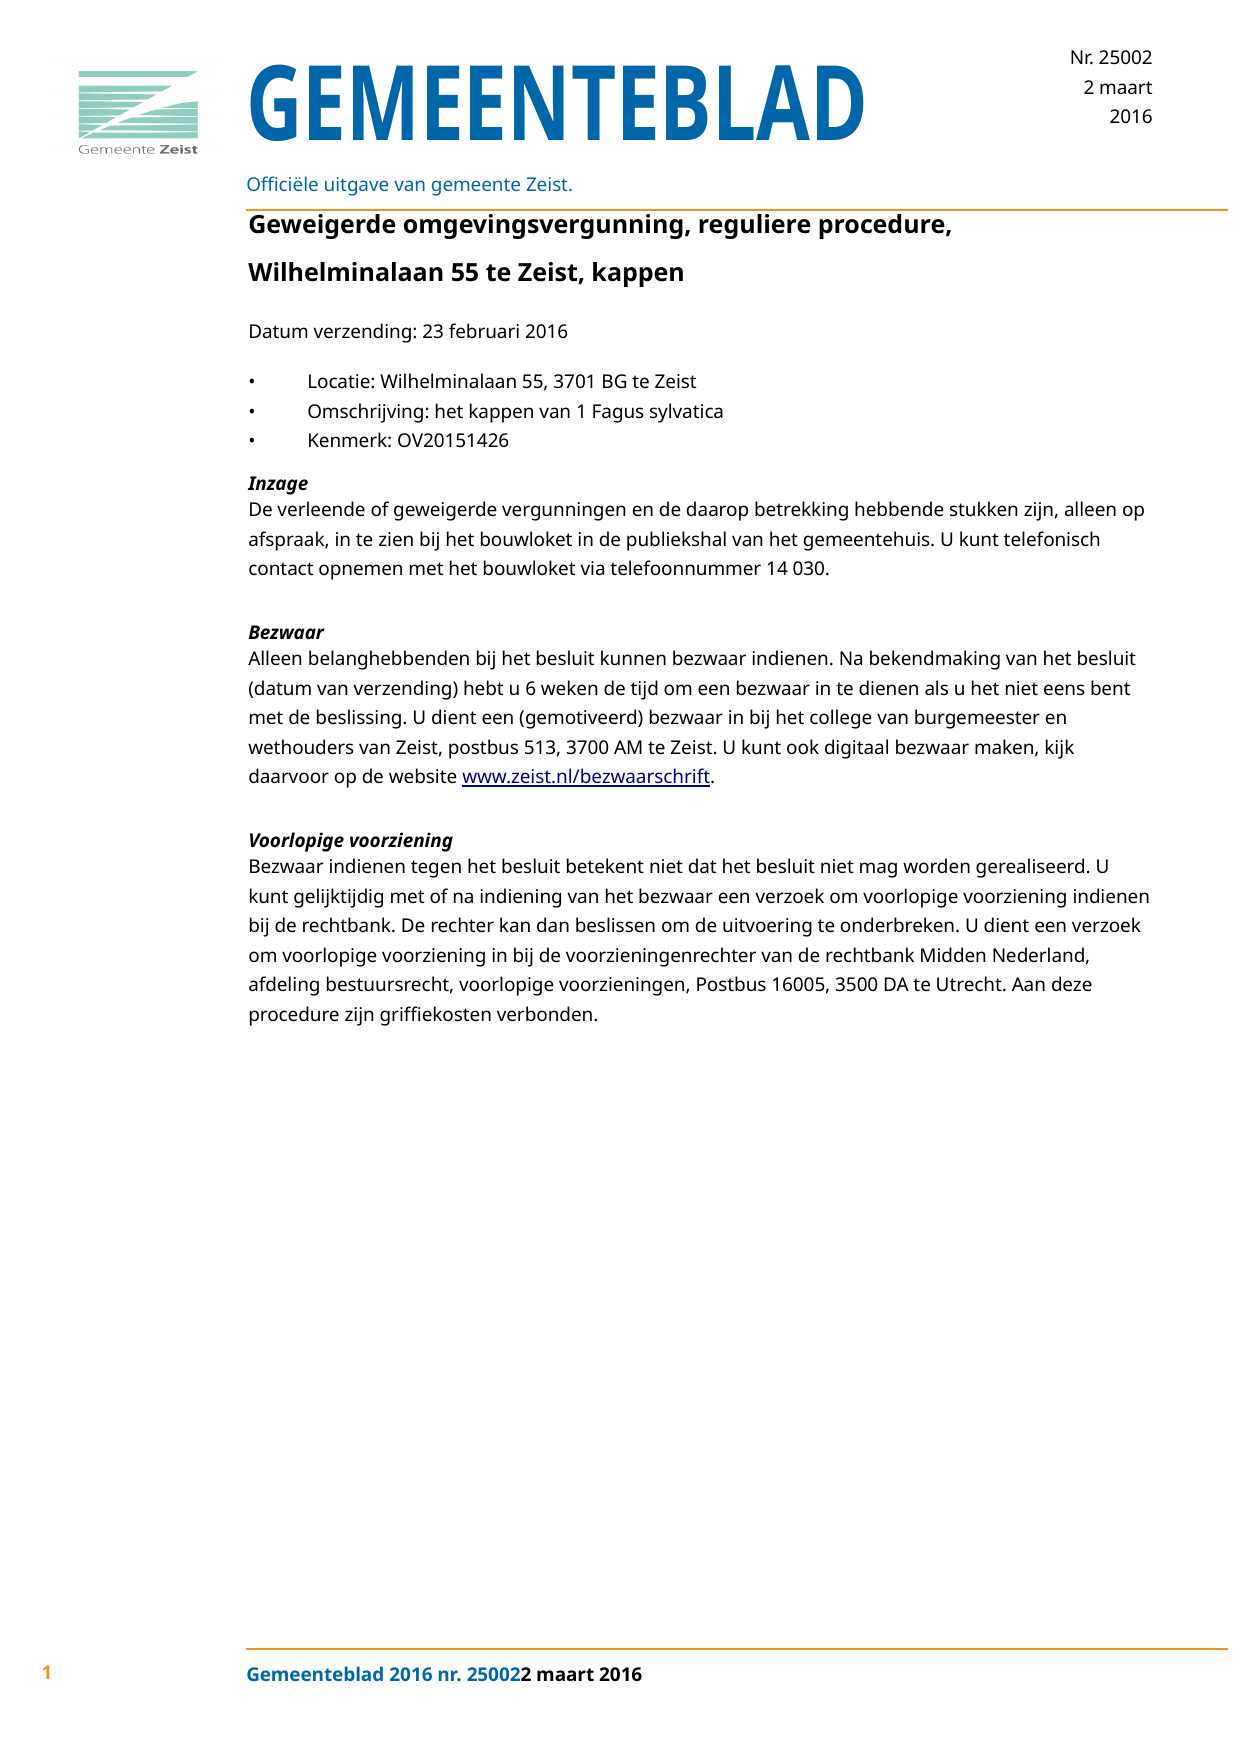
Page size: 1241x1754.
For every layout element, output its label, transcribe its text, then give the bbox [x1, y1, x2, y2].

list Omschrijving: het kappen van 1 Fagus sylvatica [248, 398, 1152, 424]
text Inzage [248, 471, 1152, 496]
text Geweigerde omgevingsvergunning, reguliere procedure, Wilhelminalaan 55 te Zeist, kappen [248, 211, 1152, 288]
picture [41, 47, 231, 172]
text Alleen belanghebbenden bij het besluit kunnen bezwaar indienen. Na bekendmaking van het besluit (datum van verzending) hebt u 6 weken de tijd om een bezwaar in te dienen als u het niet eens bent met de beslissing. U dient een (gemotiveerd) bezwaar in bij het college van burgemeester en wethouders van Zeist, postbus 513, 3700 AM te Zeist. U kunt ook digitaal bezwaar maken, kijk daarvoor op de website www.zeist.nl/bezwaarschrift. [248, 645, 1152, 789]
list Locatie: Wilhelminalaan 55, 3701 BG te Zeist [248, 368, 1152, 394]
text Datum verzending: 23 februari 2016 [248, 318, 1152, 344]
text De verleende of geweigerde vergunningen en de daarop betrekking hebbende stukken zijn, alleen op afspraak, in te zien bij het bouwloket in de publiekshal van het gemeentehuis. U kunt telefonisch contact opnemen met het bouwloket via telefoonnummer 14 030. [248, 496, 1152, 581]
text Bezwaar indienen tegen het besluit betekent niet dat het besluit niet mag worden gerealiseerd. U kunt gelijktijdig met of na indiening van het bezwaar een verzoek om voorlopige voorziening indienen bij de rechtbank. De rechter kan dan beslissen om de uitvoering te onderbreken. U dient een verzoek om voorlopige voorziening in bij de voorzieningenrechter van de rechtbank Midden Nederland, afdeling bestuursrecht, voorlopige voorzieningen, Postbus 16005, 3500 DA te Utrecht. Aan deze procedure zijn griffiekosten verbonden. [248, 853, 1152, 1027]
text Bezwaar [248, 619, 1152, 645]
text Voorlopige voorziening [248, 827, 1152, 853]
list Kenmerk: OV20151426 [248, 427, 1152, 453]
